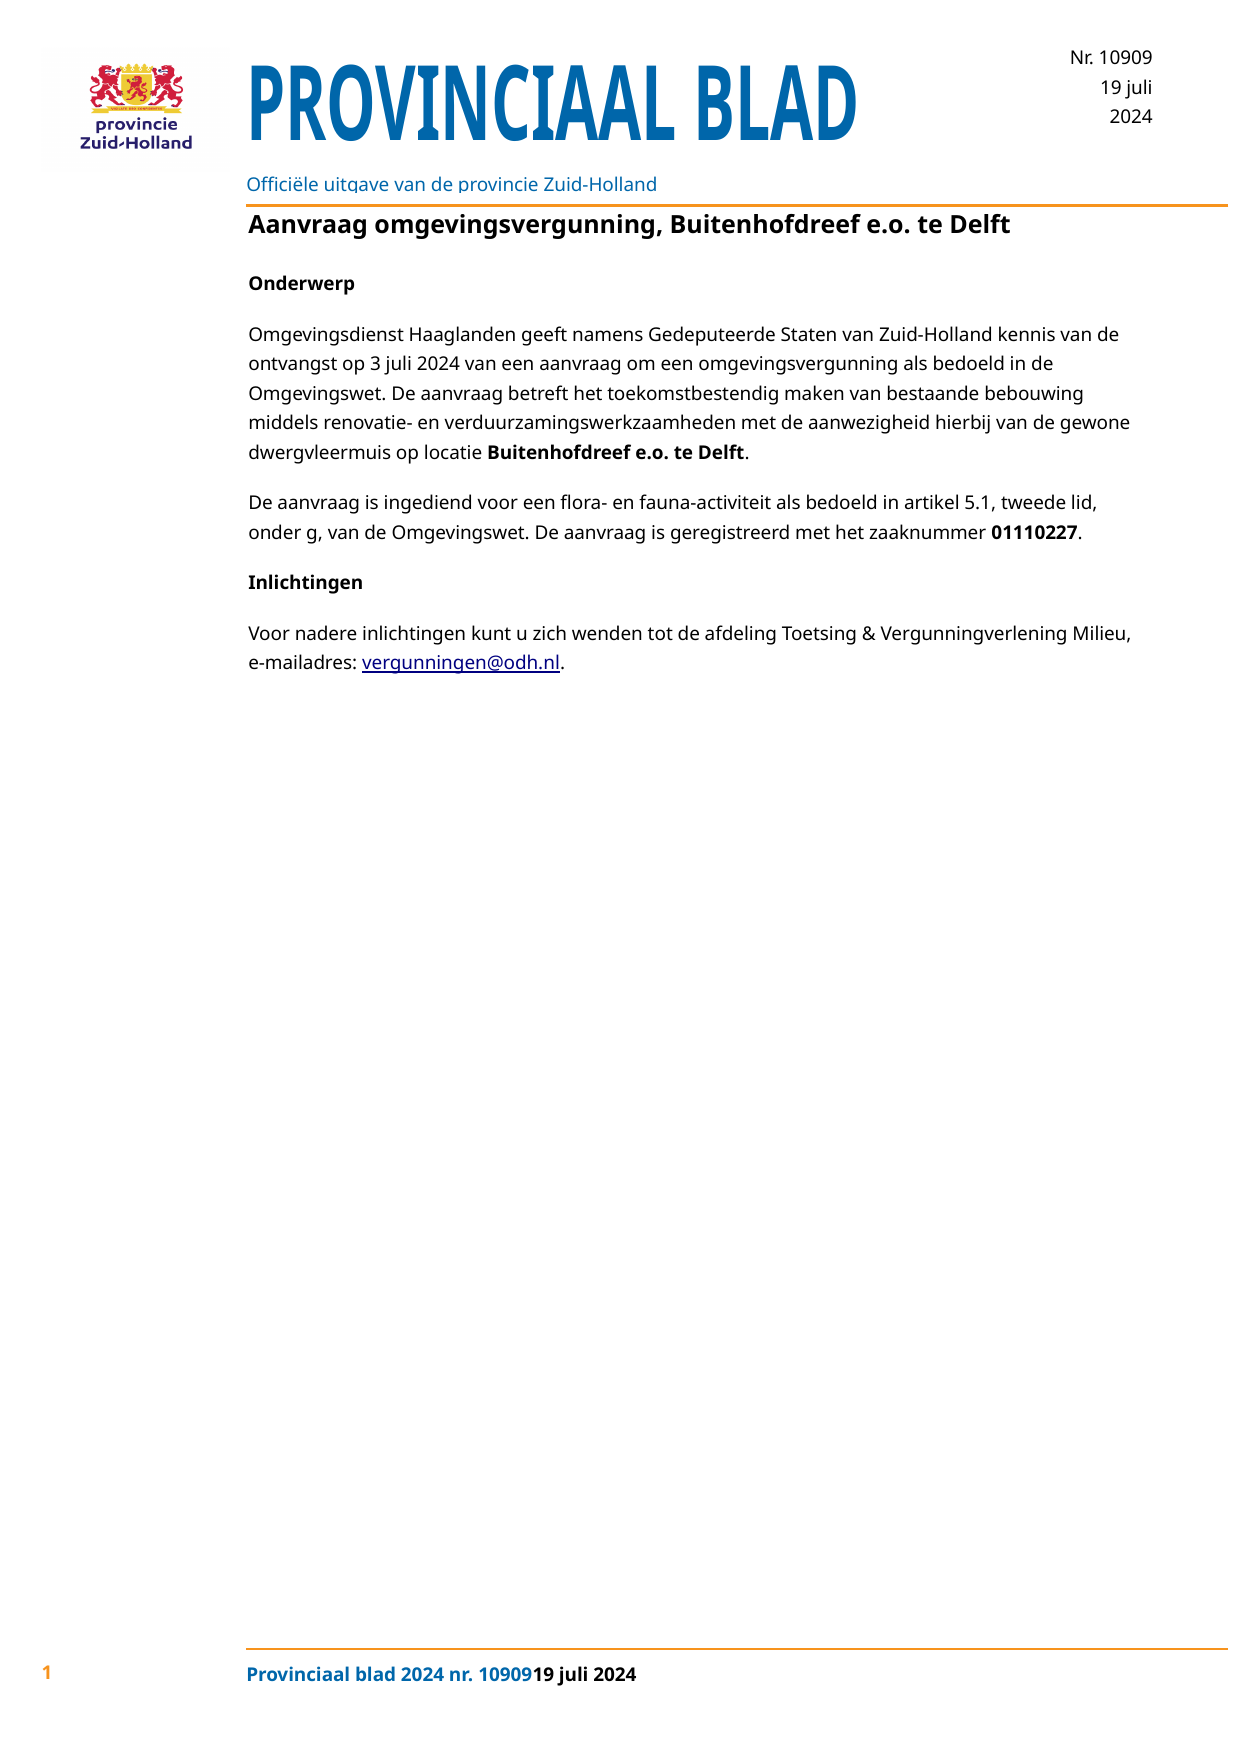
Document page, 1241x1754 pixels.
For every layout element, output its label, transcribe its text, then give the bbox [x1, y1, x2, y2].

text Voor nadere inlichtingen kunt u zich wenden tot de afdeling Toetsing & Vergunningverlening Milieu, e-mailadres: vergunningen@odh.nl. [248, 620, 1152, 675]
text Omgevingsdienst Haaglanden geeft namens Gedeputeerde Staten van Zuid-Holland kennis van de ontvangst op 3 juli 2024 van een aanvraag om een omgevingsvergunning als bedoeld in de Omgevingswet. De aanvraag betreft het toekomstbestendig maken van bestaande bebouwing middels renovatie- en verduurzamingswerkzaamheden met de aanwezigheid hierbij van de gewone dwergvleermuis op locatie Buitenhofdreef e.o. te Delft. [248, 321, 1152, 465]
picture [41, 47, 231, 172]
text Inlichtingen [248, 569, 1152, 595]
text Onderwerp [248, 270, 1152, 296]
text De aanvraag is ingediend voor een flora- en fauna-activiteit als bedoeld in artikel 5.1, tweede lid, onder g, van de Omgevingswet. De aanvraag is geregistreerd met het zaaknummer 01110227. [248, 489, 1152, 545]
text Aanvraag omgevingsvergunning, Buitenhofdreef e.o. te Delft [248, 207, 1152, 241]
